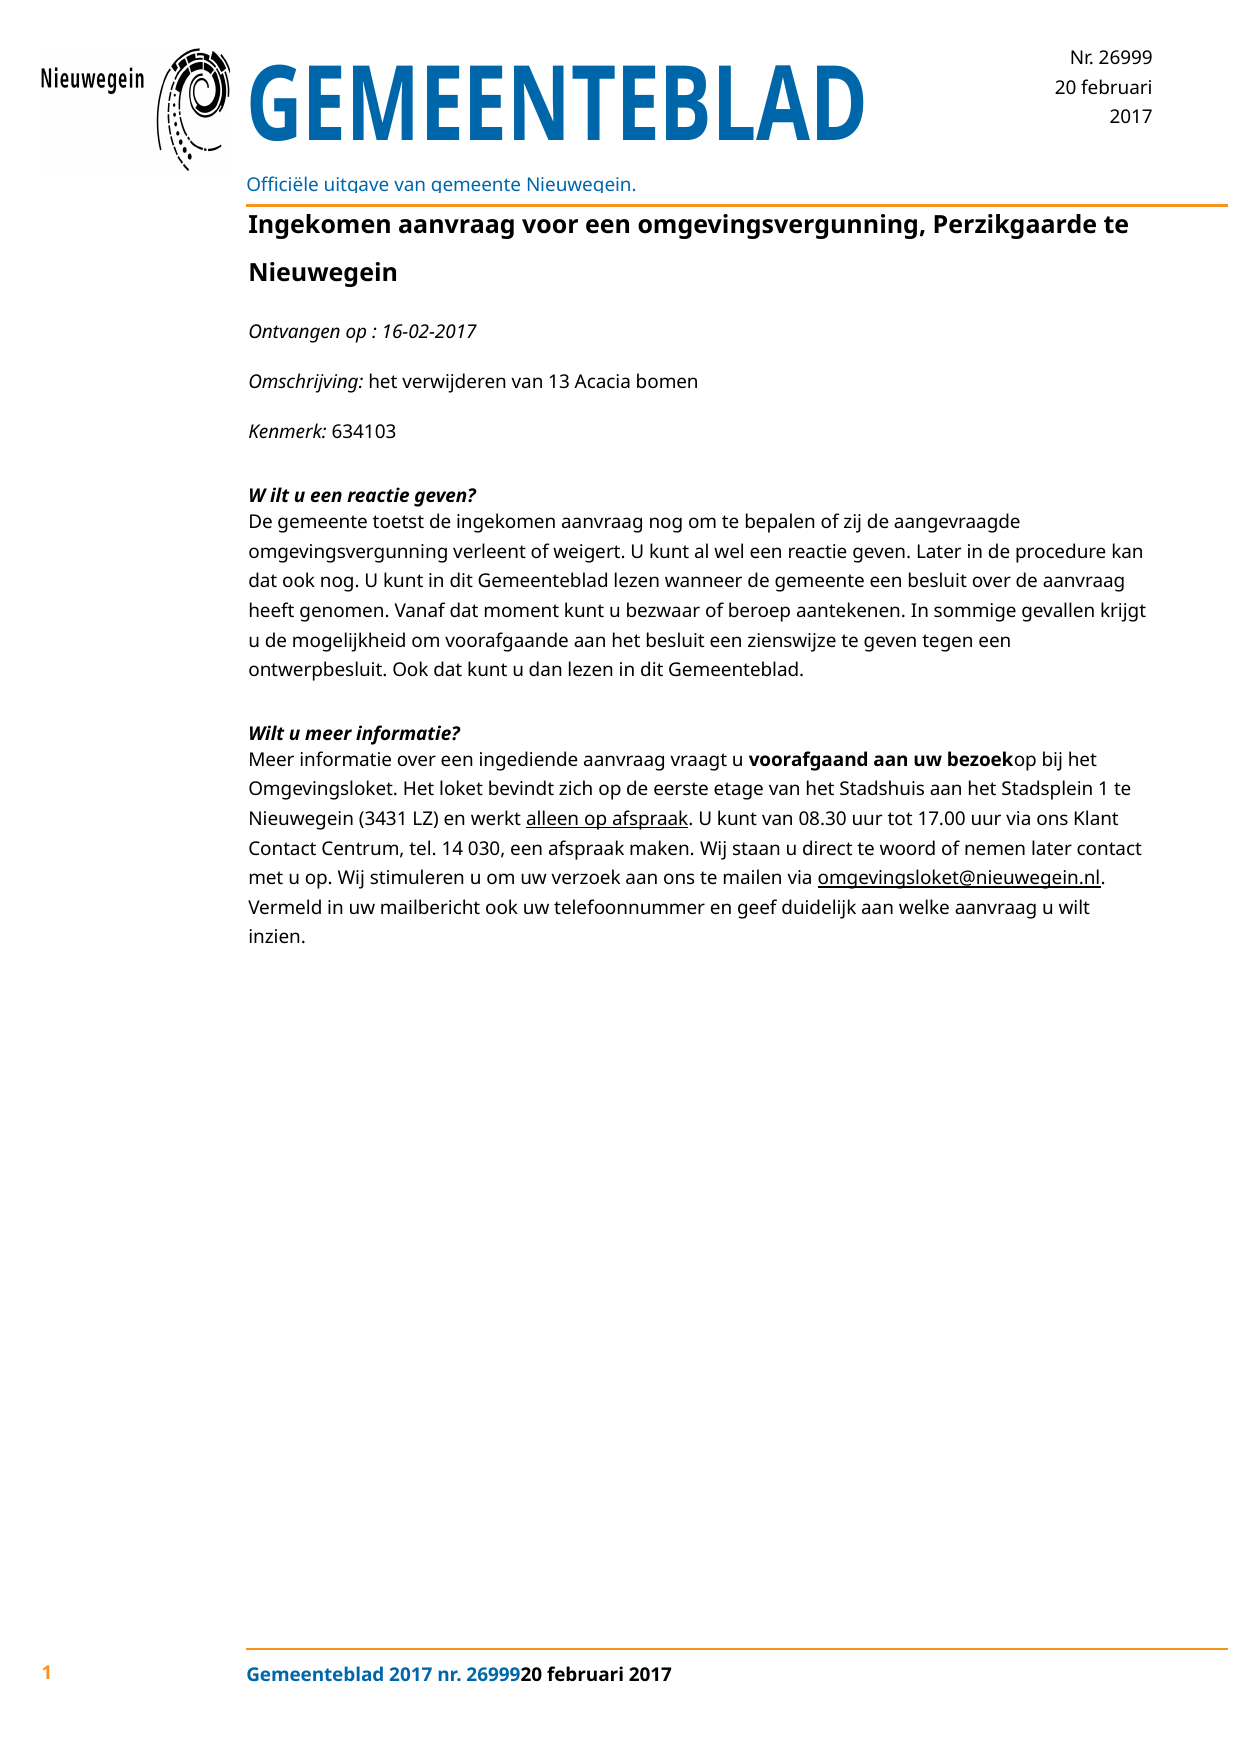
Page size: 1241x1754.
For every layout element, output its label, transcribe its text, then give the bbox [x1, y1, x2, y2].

text Ontvangen op : 16-02-2017 [248, 318, 1152, 344]
text Kenmerk: 634103 [248, 419, 1152, 444]
text Omschrijving: het verwijderen van 13 Acacia bomen [248, 368, 1152, 394]
text W ilt u een reactie geven? [248, 483, 1152, 508]
text Meer informatie over een ingediende aanvraag vraagt u voorafgaand aan uw bezoekop bij het Omgevingsloket. Het loket bevindt zich op de eerste etage van het Stadshuis aan het Stadsplein 1 te Nieuwegein (3431 LZ) en werkt alleen op afspraak. U kunt van 08.30 uur tot 17.00 uur via ons Klant Contact Centrum, tel. 14 030, een afspraak maken. Wij staan u direct te woord of nemen later contact met u op. Wij stimuleren u om uw verzoek aan ons te mailen via omgevingsloket@nieuwegein.nl. Vermeld in uw mailbericht ook uw telefoonnummer en geef duidelijk aan welke aanvraag u wilt inzien. [248, 746, 1152, 949]
text Ingekomen aanvraag voor een omgevingsvergunning, Perzikgaarde te Nieuwegein [248, 207, 1152, 288]
text Wilt u meer informatie? [248, 720, 1152, 746]
text De gemeente toetst de ingekomen aanvraag nog om te bepalen of zij de aangevraagde omgevingsvergunning verleent of weigert. U kunt al wel een reactie geven. Later in de procedure kan dat ook nog. U kunt in dit Gemeenteblad lezen wanneer de gemeente een besluit over de aanvraag heeft genomen. Vanaf dat moment kunt u bezwaar of beroep aantekenen. In sommige gevallen krijgt u de mogelijkheid om voorafgaande aan het besluit een zienswijze te geven tegen een ontwerpbesluit. Ook dat kunt u dan lezen in dit Gemeenteblad. [248, 508, 1152, 682]
picture [41, 47, 231, 172]
